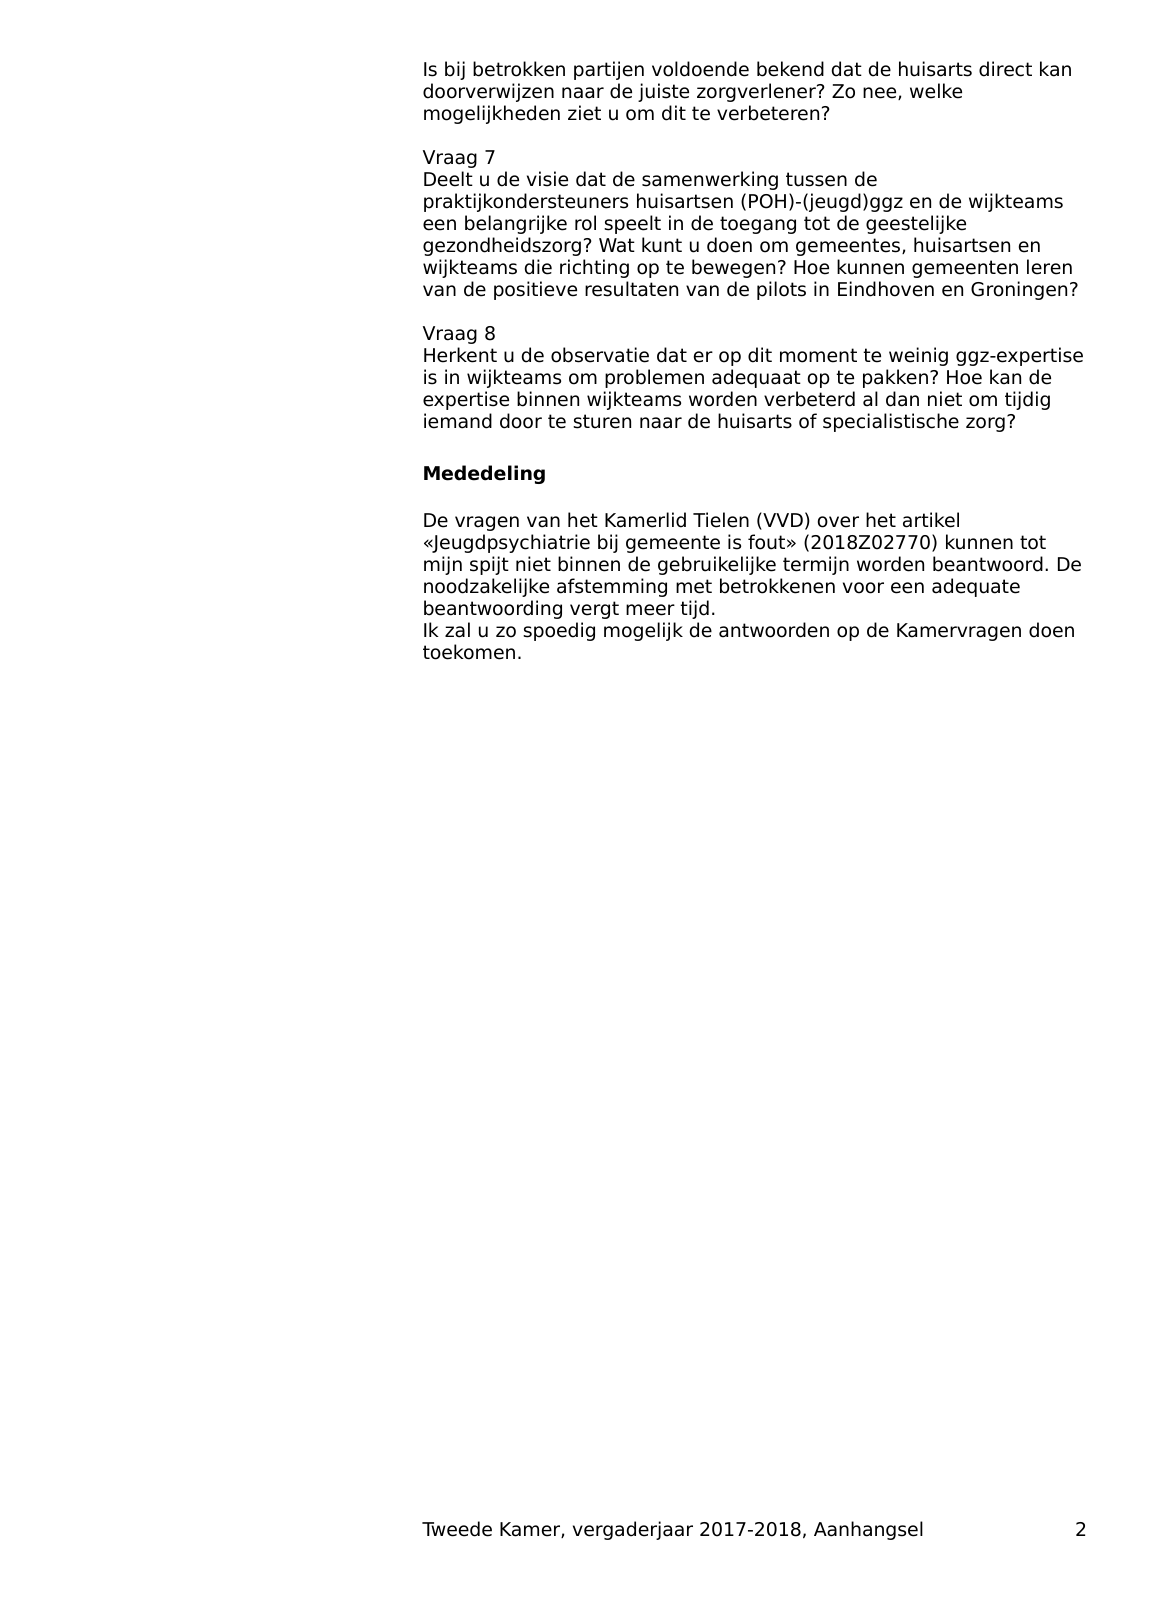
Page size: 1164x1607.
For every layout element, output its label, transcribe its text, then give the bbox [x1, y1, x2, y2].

text De vragen van het Kamerlid Tielen (VVD) over het artikel «Jeugdpsychiatrie bij gemeente is fout» (2018Z02770) kunnen tot mijn spijt niet binnen de gebruikelijke termijn worden beantwoord. De noodzakelijke afstemming met betrokkenen voor een adequate beantwoording vergt meer tijd. [422, 510, 1087, 620]
text Deelt u de visie dat de samenwerking tussen de praktijkondersteuners huisartsen (POH)-(jeugd)ggz en de wijkteams een belangrijke rol speelt in de toegang tot de geestelijke gezondheidszorg? Wat kunt u doen om gemeentes, huisartsen en wijkteams die richting op te bewegen? Hoe kunnen gemeenten leren van de positieve resultaten van de pilots in Eindhoven en Groningen? [422, 169, 1087, 301]
text Ik zal u zo spoedig mogelijk de antwoorden op de Kamervragen doen toekomen. [422, 620, 1087, 664]
text Herkent u de observatie dat er op dit moment te weinig ggz-expertise is in wijkteams om problemen adequaat op te pakken? Hoe kan de expertise binnen wijkteams worden verbeterd al dan niet om tijdig iemand door te sturen naar de huisarts of specialistische zorg? [422, 345, 1087, 433]
text Is bij betrokken partijen voldoende bekend dat de huisarts direct kan doorverwijzen naar de juiste zorgverlener? Zo nee, welke mogelijkheden ziet u om dit te verbeteren? [422, 59, 1087, 125]
text Vraag 7 [422, 147, 1087, 169]
text Vraag 8 [422, 323, 1087, 345]
subtitle Mededeling [422, 463, 1087, 485]
